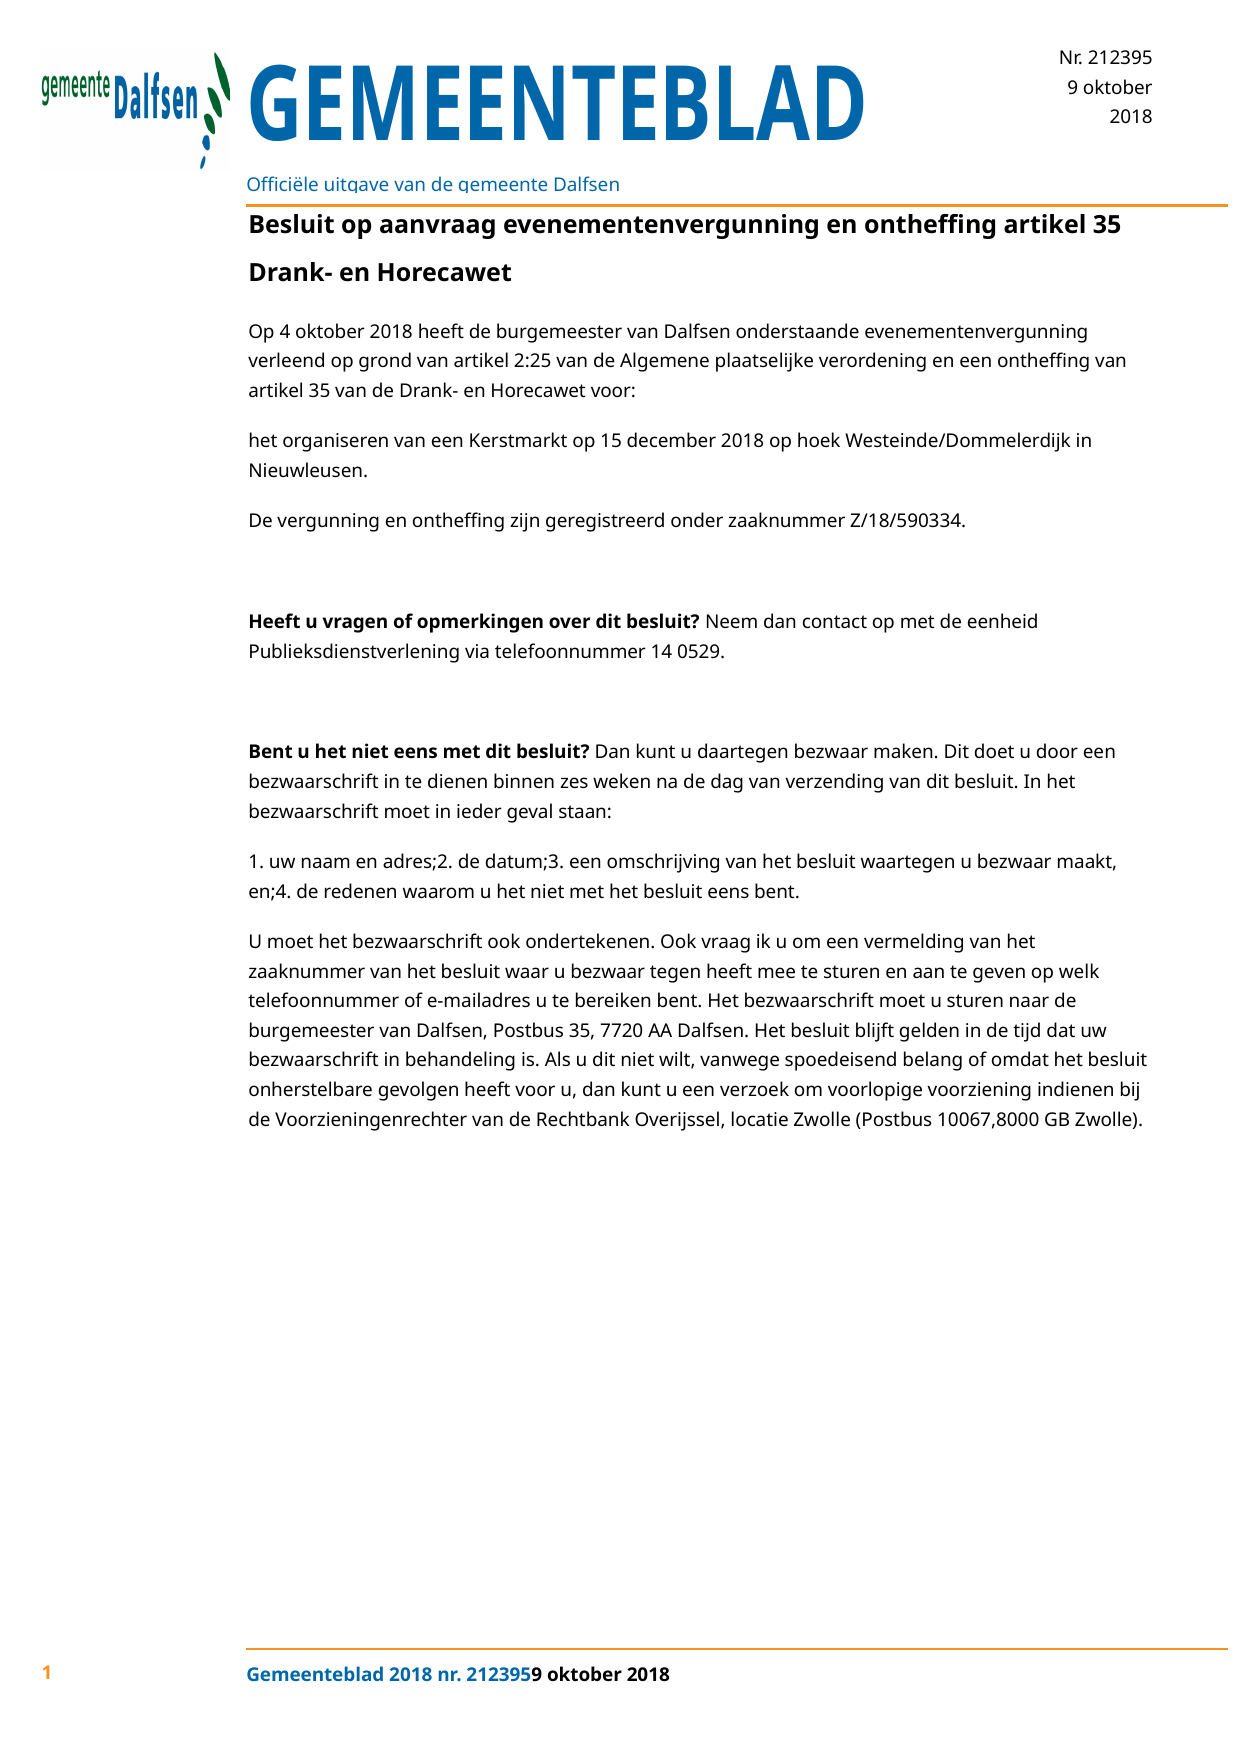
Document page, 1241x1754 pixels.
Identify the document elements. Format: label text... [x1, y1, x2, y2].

text Bent u het niet eens met dit besluit? Dan kunt u daartegen bezwaar maken. Dit doet u door een bezwaarschrift in te dienen binnen zes weken na de dag van verzending van dit besluit. In het bezwaarschrift moet in ieder geval staan: [248, 739, 1152, 824]
text het organiseren van een Kerstmarkt op 15 december 2018 op hoek Westeinde/Dommelerdijk in Nieuwleusen. [248, 427, 1152, 483]
picture [41, 47, 231, 172]
text 1. uw naam en adres;2. de datum;3. een omschrijving van het besluit waartegen u bezwaar maakt, en;4. de redenen waarom u het niet met het besluit eens bent. [248, 848, 1152, 904]
text U moet het bezwaarschrift ook ondertekenen. Ook vraag ik u om een vermelding van het zaaknummer van het besluit waar u bezwaar tegen heeft mee te sturen en aan te geven op welk telefoonnummer of e-mailadres u te bereiken bent. Het bezwaarschrift moet u sturen naar de burgemeester van Dalfsen, Postbus 35, 7720 AA Dalfsen. Het besluit blijft gelden in de tijd dat uw bezwaarschrift in behandeling is. Als u dit niet wilt, vanwege spoedeisend belang of omdat het besluit onherstelbare gevolgen heeft voor u, dan kunt u een verzoek om voorlopige voorziening indienen bij de Voorzieningenrechter van de Rechtbank Overijssel, locatie Zwolle (Postbus 10067,8000 GB Zwolle). [248, 928, 1152, 1132]
text Op 4 oktober 2018 heeft de burgemeester van Dalfsen onderstaande evenementenvergunning verleend op grond van artikel 2:25 van de Algemene plaatselijke verordening en een ontheffing van artikel 35 van de Drank- en Horecawet voor: [248, 318, 1152, 403]
text De vergunning en ontheffing zijn geregistreerd onder zaaknummer Z/18/590334. [248, 507, 1152, 533]
text Besluit op aanvraag evenementenvergunning en ontheffing artikel 35 Drank- en Horecawet [248, 207, 1152, 288]
text Heeft u vragen of opmerkingen over dit besluit? Neem dan contact op met de eenheid Publieksdienstverlening via telefoonnummer 14 0529. [248, 608, 1152, 664]
